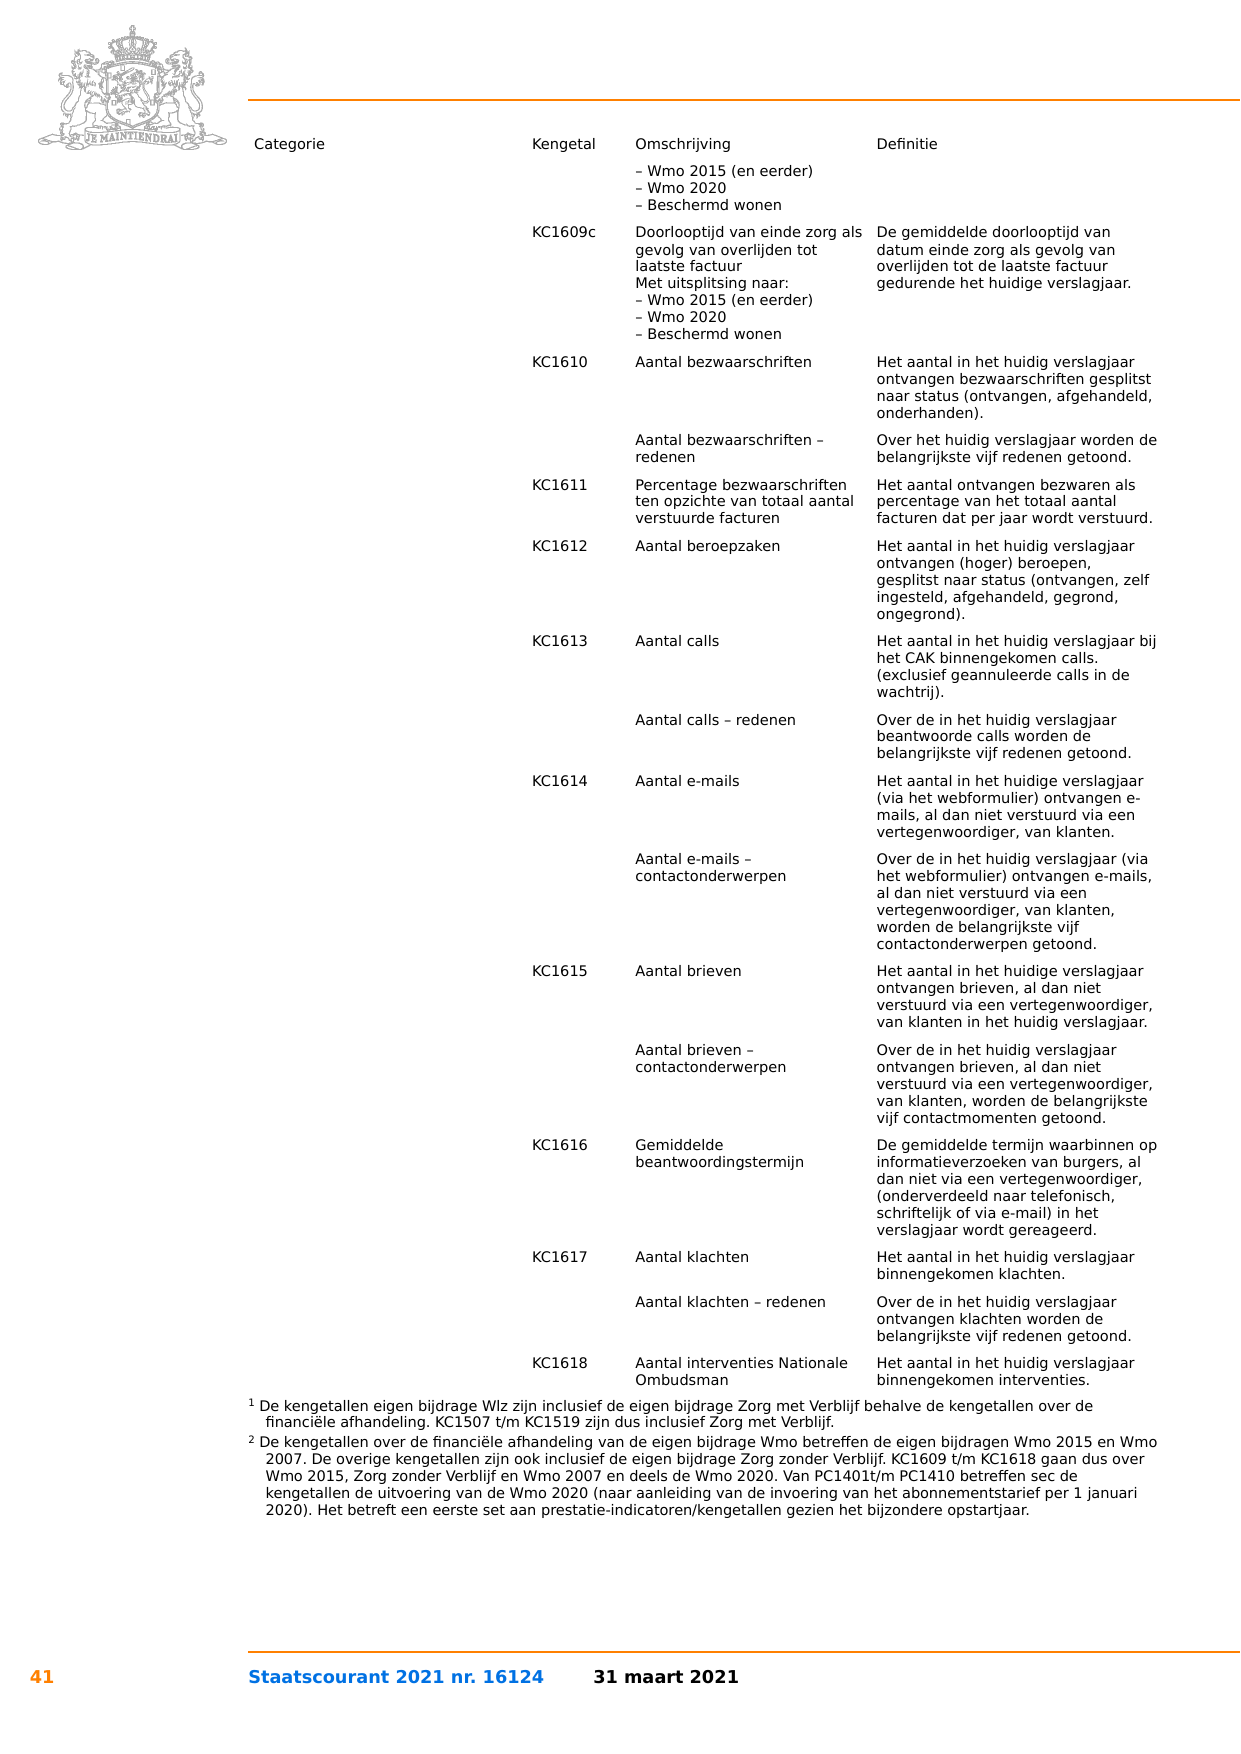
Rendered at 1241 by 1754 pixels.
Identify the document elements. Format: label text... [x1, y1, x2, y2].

table_cell Het aantal ontvangen bezwaren als percentage van het totaal aantal facturen dat per jaar wordt verstuurd. [871, 472, 1163, 532]
table_cell [249, 1245, 525, 1288]
table_cell Het aantal in het huidige verslagjaar (via het webformulier) ontvangen e-mails, al dan niet verstuurd via een vertegenwoordiger, van klanten. [871, 768, 1163, 845]
table_cell [249, 533, 525, 627]
table_cell Over de in het huidig verslagjaar ontvangen klachten worden de belangrijkste vijf redenen getoond. [871, 1289, 1163, 1349]
table_cell [526, 707, 629, 767]
table_cell [249, 1132, 525, 1243]
table_cell KC1618 [526, 1350, 629, 1394]
table_cell Aantal bezwaarschriften [630, 349, 870, 426]
table_header Categorie [249, 131, 525, 157]
table_cell KC1614 [526, 768, 629, 845]
picture [38, 25, 227, 150]
table_cell Aantal brieven [630, 959, 870, 1036]
table_cell – Wmo 2015 (en eerder) – Wmo 2020 – Beschermd wonen [630, 158, 870, 219]
table_cell KC1615 [526, 959, 629, 1036]
table_cell Aantal bezwaarschriften – redenen [630, 427, 870, 471]
table_cell [526, 1289, 629, 1349]
table_cell Gemiddelde beantwoordingstermijn [630, 1132, 870, 1243]
table_cell [249, 628, 525, 706]
table_cell [249, 1037, 525, 1131]
table_cell Over het huidig verslagjaar worden de belangrijkste vijf redenen getoond. [871, 427, 1163, 471]
table_cell Over de in het huidig verslagjaar ontvangen brieven, al dan niet verstuurd via een vertegenwoordiger, van klanten, worden de belangrijkste vijf contactmomenten getoond. [871, 1037, 1163, 1131]
table_cell Aantal klachten – redenen [630, 1289, 870, 1349]
table_cell Het aantal in het huidig verslagjaar binnengekomen interventies. [871, 1350, 1163, 1394]
table_cell [249, 1350, 525, 1394]
table_cell Aantal beroepzaken [630, 533, 870, 627]
table_cell [526, 427, 629, 471]
table_cell KC1612 [526, 533, 629, 627]
table_cell [249, 768, 525, 845]
table_cell KC1617 [526, 1245, 629, 1288]
table_cell Over de in het huidig verslagjaar beantwoorde calls worden de belangrijkste vijf redenen getoond. [871, 707, 1163, 767]
table_header Omschrijving [630, 131, 870, 157]
table_cell [526, 158, 629, 219]
table_cell [526, 1037, 629, 1131]
table_cell Aantal e-mails – contactonderwerpen [630, 846, 870, 958]
table_cell Aantal interventies Nationale Ombudsman [630, 1350, 870, 1394]
table_cell [249, 472, 525, 532]
table_header Definitie [871, 131, 1163, 157]
table_cell [249, 846, 525, 958]
table_cell [871, 158, 1163, 219]
table_cell KC1616 [526, 1132, 629, 1243]
table_cell De gemiddelde termijn waarbinnen op informatieverzoeken van burgers, al dan niet via een vertegenwoordiger, (onderverdeeld naar telefonisch, schriftelijk of via e-mail) in het verslagjaar wordt gereageerd. [871, 1132, 1163, 1243]
table_cell Aantal calls [630, 628, 870, 706]
table_cell KC1610 [526, 349, 629, 426]
table_cell Het aantal in het huidig verslagjaar binnengekomen klachten. [871, 1245, 1163, 1288]
table_cell [249, 1289, 525, 1349]
table_cell Aantal calls – redenen [630, 707, 870, 767]
table_cell KC1611 [526, 472, 629, 532]
table_cell KC1609c [526, 220, 629, 348]
table_cell De gemiddelde doorlooptijd van datum einde zorg als gevolg van overlijden tot de laatste factuur gedurende het huidige verslagjaar. [871, 220, 1163, 348]
table_cell [249, 707, 525, 767]
table_cell Aantal e-mails [630, 768, 870, 845]
table_cell Over de in het huidig verslagjaar (via het webformulier) ontvangen e-mails, al dan niet verstuurd via een vertegenwoordiger, van klanten, worden de belangrijkste vijf contactonderwerpen getoond. [871, 846, 1163, 958]
table_cell [249, 158, 525, 219]
table_cell [526, 846, 629, 958]
table_cell Aantal brieven – contactonderwerpen [630, 1037, 870, 1131]
table_cell [249, 427, 525, 471]
table_header Kengetal [526, 131, 629, 157]
table_cell KC1613 [526, 628, 629, 706]
table_cell Het aantal in het huidig verslagjaar ontvangen (hoger) beroepen, gesplitst naar status (ontvangen, zelf ingesteld, afgehandeld, gegrond, ongegrond). [871, 533, 1163, 627]
table_cell Het aantal in het huidig verslagjaar ontvangen bezwaarschriften gesplitst naar status (ontvangen, afgehandeld, onderhanden). [871, 349, 1163, 426]
table_cell [249, 349, 525, 426]
table_cell Percentage bezwaarschriften ten opzichte van totaal aantal verstuurde facturen [630, 472, 870, 532]
table_cell 1 De kengetallen eigen bijdrage Wlz zijn inclusief de eigen bijdrage Zorg met Verblijf behalve de kengetallen over de financiële afhandeling. KC1507 t/m KC1519 zijn dus inclusief Zorg met Verblijf. 2 De kengetallen over de financiële afhandeling van de eigen bijdrage Wmo betreffen de eigen bijdragen Wmo 2015 en Wmo 2007. De overige kengetallen zijn ook inclusief de eigen bijdrage Zorg zonder Verblijf. KC1609 t/m KC1618 gaan dus over Wmo 2015, Zorg zonder Verblijf en Wmo 2007 en deels de Wmo 2020. Van PC1401t/m PC1410 betreffen sec de kengetallen de uitvoering van de Wmo 2020 (naar aanleiding van de invoering van het abonnementstarief per 1 januari 2020). Het betreft een eerste set aan prestatie-indicatoren/kengetallen gezien het bijzondere opstartjaar. [248, 1395, 1163, 1519]
table_cell Doorlooptijd van einde zorg als gevolg van overlijden tot laatste factuur Met uitsplitsing naar: – Wmo 2015 (en eerder) – Wmo 2020 – Beschermd wonen [630, 220, 870, 348]
table_cell Het aantal in het huidig verslagjaar bij het CAK binnengekomen calls. (exclusief geannuleerde calls in de wachtrij). [871, 628, 1163, 706]
table_cell Aantal klachten [630, 1245, 870, 1288]
table_cell [249, 220, 525, 348]
table_cell Het aantal in het huidige verslagjaar ontvangen brieven, al dan niet verstuurd via een vertegenwoordiger, van klanten in het huidig verslagjaar. [871, 959, 1163, 1036]
table_cell [249, 959, 525, 1036]
